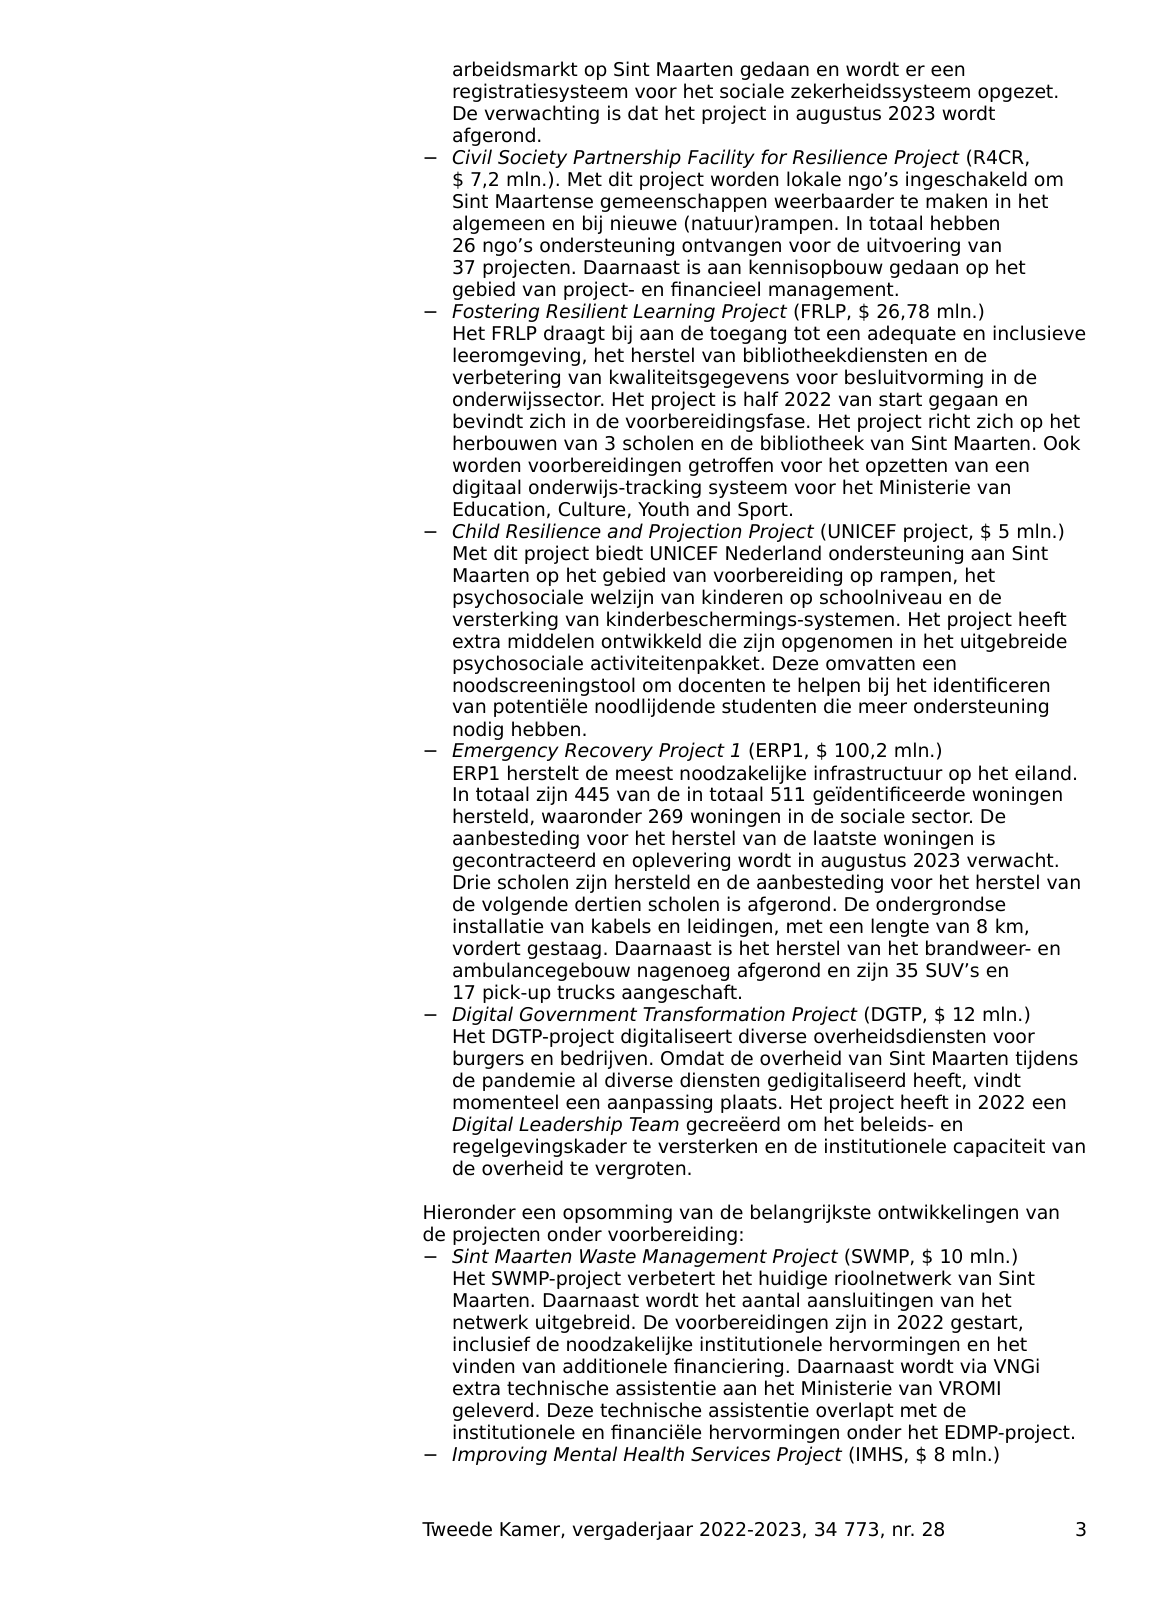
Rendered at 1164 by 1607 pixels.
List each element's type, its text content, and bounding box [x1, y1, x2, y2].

text Met dit project biedt UNICEF Nederland ondersteuning aan Sint Maarten op het gebied van voorbereiding op rampen, het psychosociale welzijn van kinderen op schoolniveau en de versterking van kinderbeschermings-systemen. Het project heeft extra middelen ontwikkeld die zijn opgenomen in het uitgebreide psychosociale activiteitenpakket. Deze omvatten een noodscreeningstool om docenten te helpen bij het identificeren van potentiële noodlijdende studenten die meer ondersteuning nodig hebben. [452, 543, 1087, 740]
text − Child Resilience and Projection Project (UNICEF project, $ 5 mln.) [422, 521, 1087, 543]
text Hieronder een opsomming van de belangrijkste ontwikkelingen van de projecten onder voorbereiding: [422, 1202, 1087, 1246]
text Het FRLP draagt bij aan de toegang tot een adequate en inclusieve leeromgeving, het herstel van bibliotheekdiensten en de verbetering van kwaliteitsgegevens voor besluitvorming in de onderwijssector. Het project is half 2022 van start gegaan en bevindt zich in de voorbereidingsfase. Het project richt zich op het herbouwen van 3 scholen en de bibliotheek van Sint Maarten. Ook worden voorbereidingen getroffen voor het opzetten van een digitaal onderwijs-tracking systeem voor het Ministerie van Education, Culture, Youth and Sport. [452, 323, 1087, 521]
text Het SWMP-project verbetert het huidige rioolnetwerk van Sint Maarten. Daarnaast wordt het aantal aansluitingen van het netwerk uitgebreid. De voorbereidingen zijn in 2022 gestart, inclusief de noodzakelijke institutionele hervormingen en het vinden van additionele financiering. Daarnaast wordt via VNGi extra technische assistentie aan het Ministerie van VROMI geleverd. Deze technische assistentie overlapt met de institutionele en financiële hervormingen onder het EDMP-project. [452, 1268, 1087, 1444]
text − Sint Maarten Waste Management Project (SWMP, $ 10 mln.) [422, 1246, 1087, 1268]
text − Civil Society Partnership Facility for Resilience Project (R4CR, $ 7,2 mln.). Met dit project worden lokale ngo’s ingeschakeld om Sint Maartense gemeenschappen weerbaarder te maken in het algemeen en bij nieuwe (natuur)rampen. In totaal hebben 26 ngo’s ondersteuning ontvangen voor de uitvoering van 37 projecten. Daarnaast is aan kennisopbouw gedaan op het gebied van project- en financieel management. [422, 147, 1087, 301]
text − Improving Mental Health Services Project (IMHS, $ 8 mln.) [422, 1444, 1087, 1466]
text ERP1 herstelt de meest noodzakelijke infrastructuur op het eiland. In totaal zijn 445 van de in totaal 511 geïdentificeerde woningen hersteld, waaronder 269 woningen in de sociale sector. De aanbesteding voor het herstel van de laatste woningen is gecontracteerd en oplevering wordt in augustus 2023 verwacht. Drie scholen zijn hersteld en de aanbesteding voor het herstel van de volgende dertien scholen is afgerond. De ondergrondse installatie van kabels en leidingen, met een lengte van 8 km, vordert gestaag. Daarnaast is het herstel van het brandweer- en ambulancegebouw nagenoeg afgerond en zijn 35 SUV’s en 17 pick-up trucks aangeschaft. [452, 762, 1087, 1004]
text Het DGTP-project digitaliseert diverse overheidsdiensten voor burgers en bedrijven. Omdat de overheid van Sint Maarten tijdens de pandemie al diverse diensten gedigitaliseerd heeft, vindt momenteel een aanpassing plaats. Het project heeft in 2022 een Digital Leadership Team gecreëerd om het beleids- en regelgevingskader te versterken en de institutionele capaciteit van de overheid te vergroten. [452, 1026, 1087, 1180]
text − Fostering Resilient Learning Project (FRLP, $ 26,78 mln.) [422, 301, 1087, 323]
text − Digital Government Transformation Project (DGTP, $ 12 mln.) [422, 1004, 1087, 1026]
text arbeidsmarkt op Sint Maarten gedaan en wordt er een registratiesysteem voor het sociale zekerheidssysteem opgezet. De verwachting is dat het project in augustus 2023 wordt afgerond. [452, 59, 1087, 147]
text − Emergency Recovery Project 1 (ERP1, $ 100,2 mln.) [422, 740, 1087, 762]
